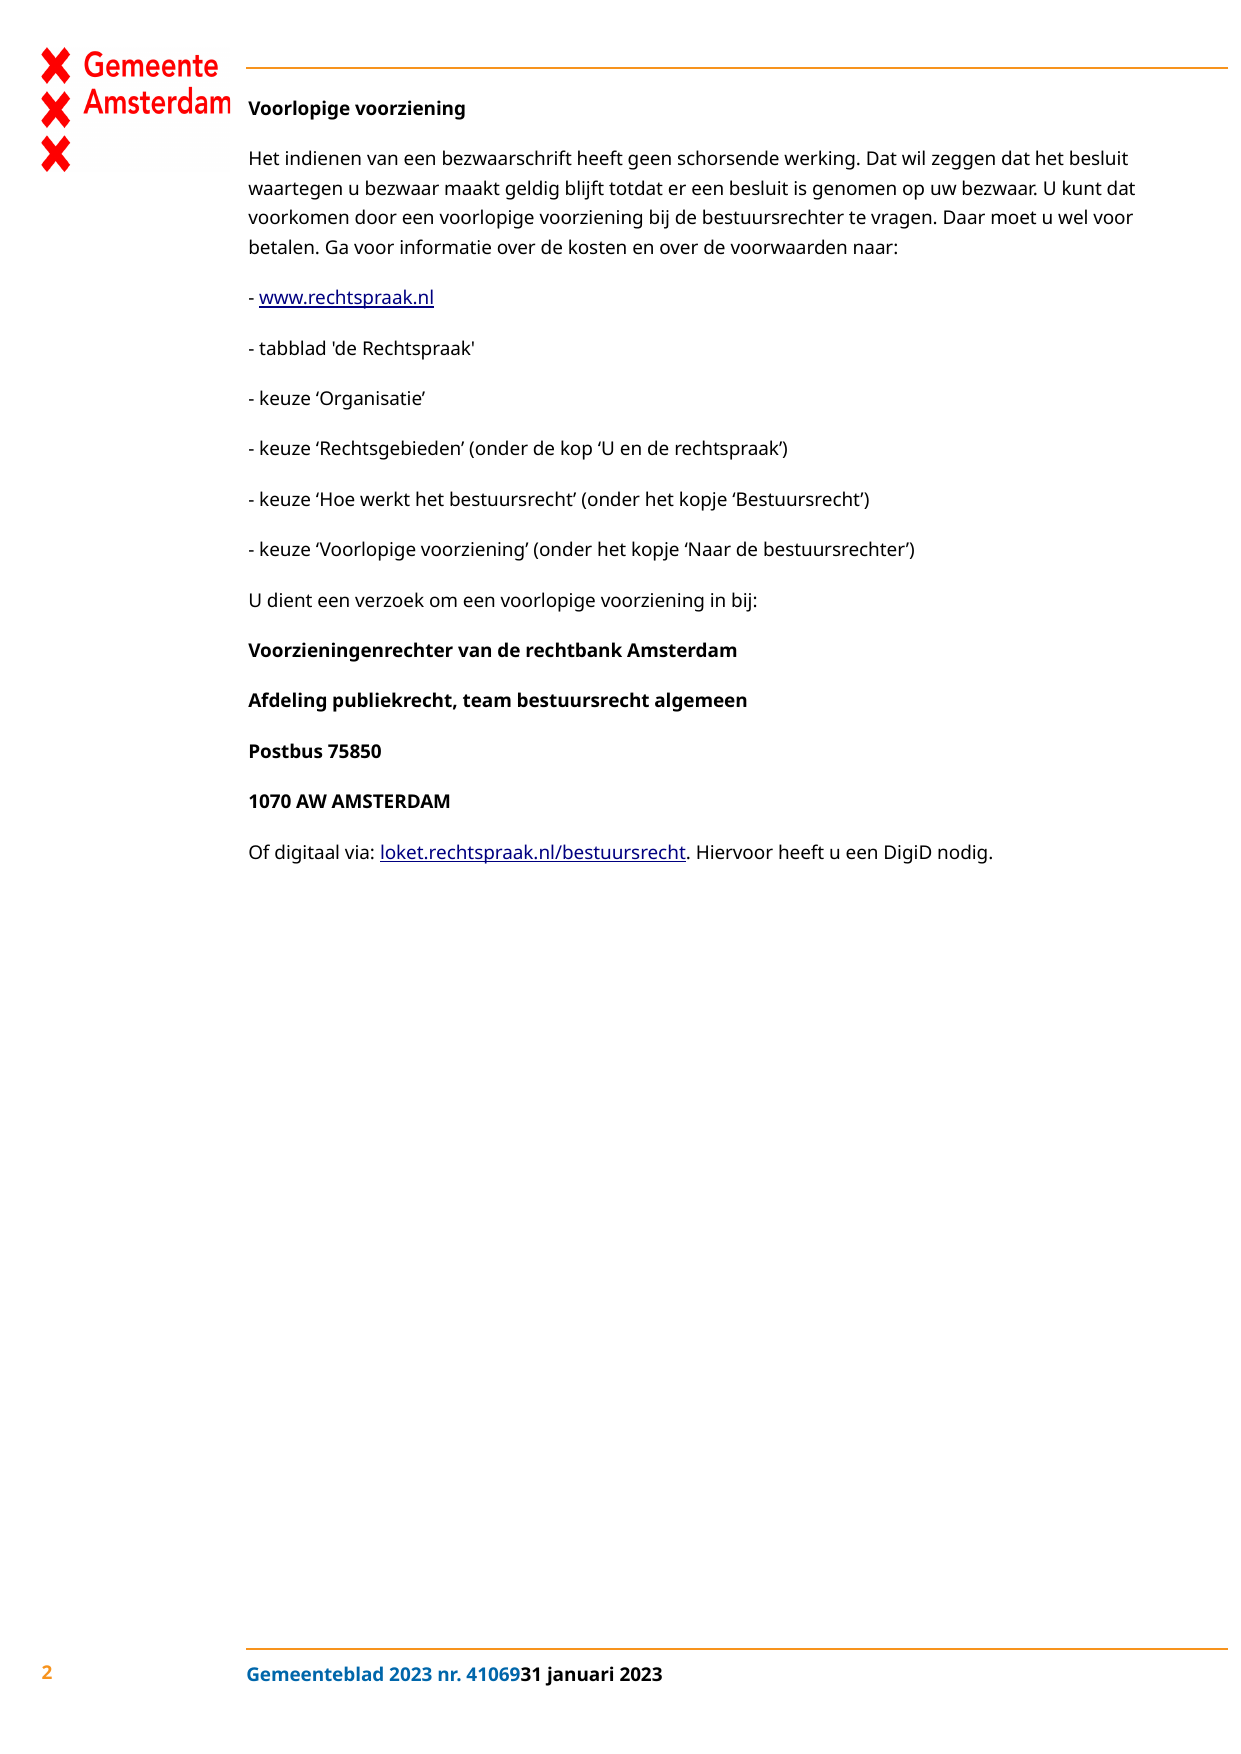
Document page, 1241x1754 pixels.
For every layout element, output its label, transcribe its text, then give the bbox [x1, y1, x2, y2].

text U dient een verzoek om een voorlopige voorziening in bij: [248, 587, 1152, 613]
text Voorlopige voorziening [248, 95, 1152, 121]
text - keuze ‘Organisatie’ [248, 385, 1152, 411]
text - keuze ‘Voorlopige voorziening’ (onder het kopje ‘Naar de bestuursrechter’) [248, 536, 1152, 562]
text - www.rechtspraak.nl [248, 284, 1152, 310]
text - keuze ‘Rechtsgebieden’ (onder de kop ‘U en de rechtspraak’) [248, 436, 1152, 461]
text Voorzieningenrechter van de rechtbank Amsterdam [248, 637, 1152, 663]
text Postbus 75850 [248, 738, 1152, 764]
text Of digitaal via: loket.rechtspraak.nl/bestuursrecht. Hiervoor heeft u een DigiD nodig. [248, 839, 1152, 865]
text Afdeling publiekrecht, team bestuursrecht algemeen [248, 688, 1152, 713]
text 1070 AW AMSTERDAM [248, 788, 1152, 814]
text - tabblad 'de Rechtspraak' [248, 335, 1152, 361]
picture [41, 47, 231, 172]
text Het indienen van een bezwaarschrift heeft geen schorsende werking. Dat wil zeggen dat het besluit waartegen u bezwaar maakt geldig blijft totdat er een besluit is genomen op uw bezwaar. U kunt dat voorkomen door een voorlopige voorziening bij de bestuursrechter te vragen. Daar moet u wel voor betalen. Ga voor informatie over de kosten en over de voorwaarden naar: [248, 145, 1152, 260]
text - keuze ‘Hoe werkt het bestuursrecht’ (onder het kopje ‘Bestuursrecht’) [248, 486, 1152, 512]
